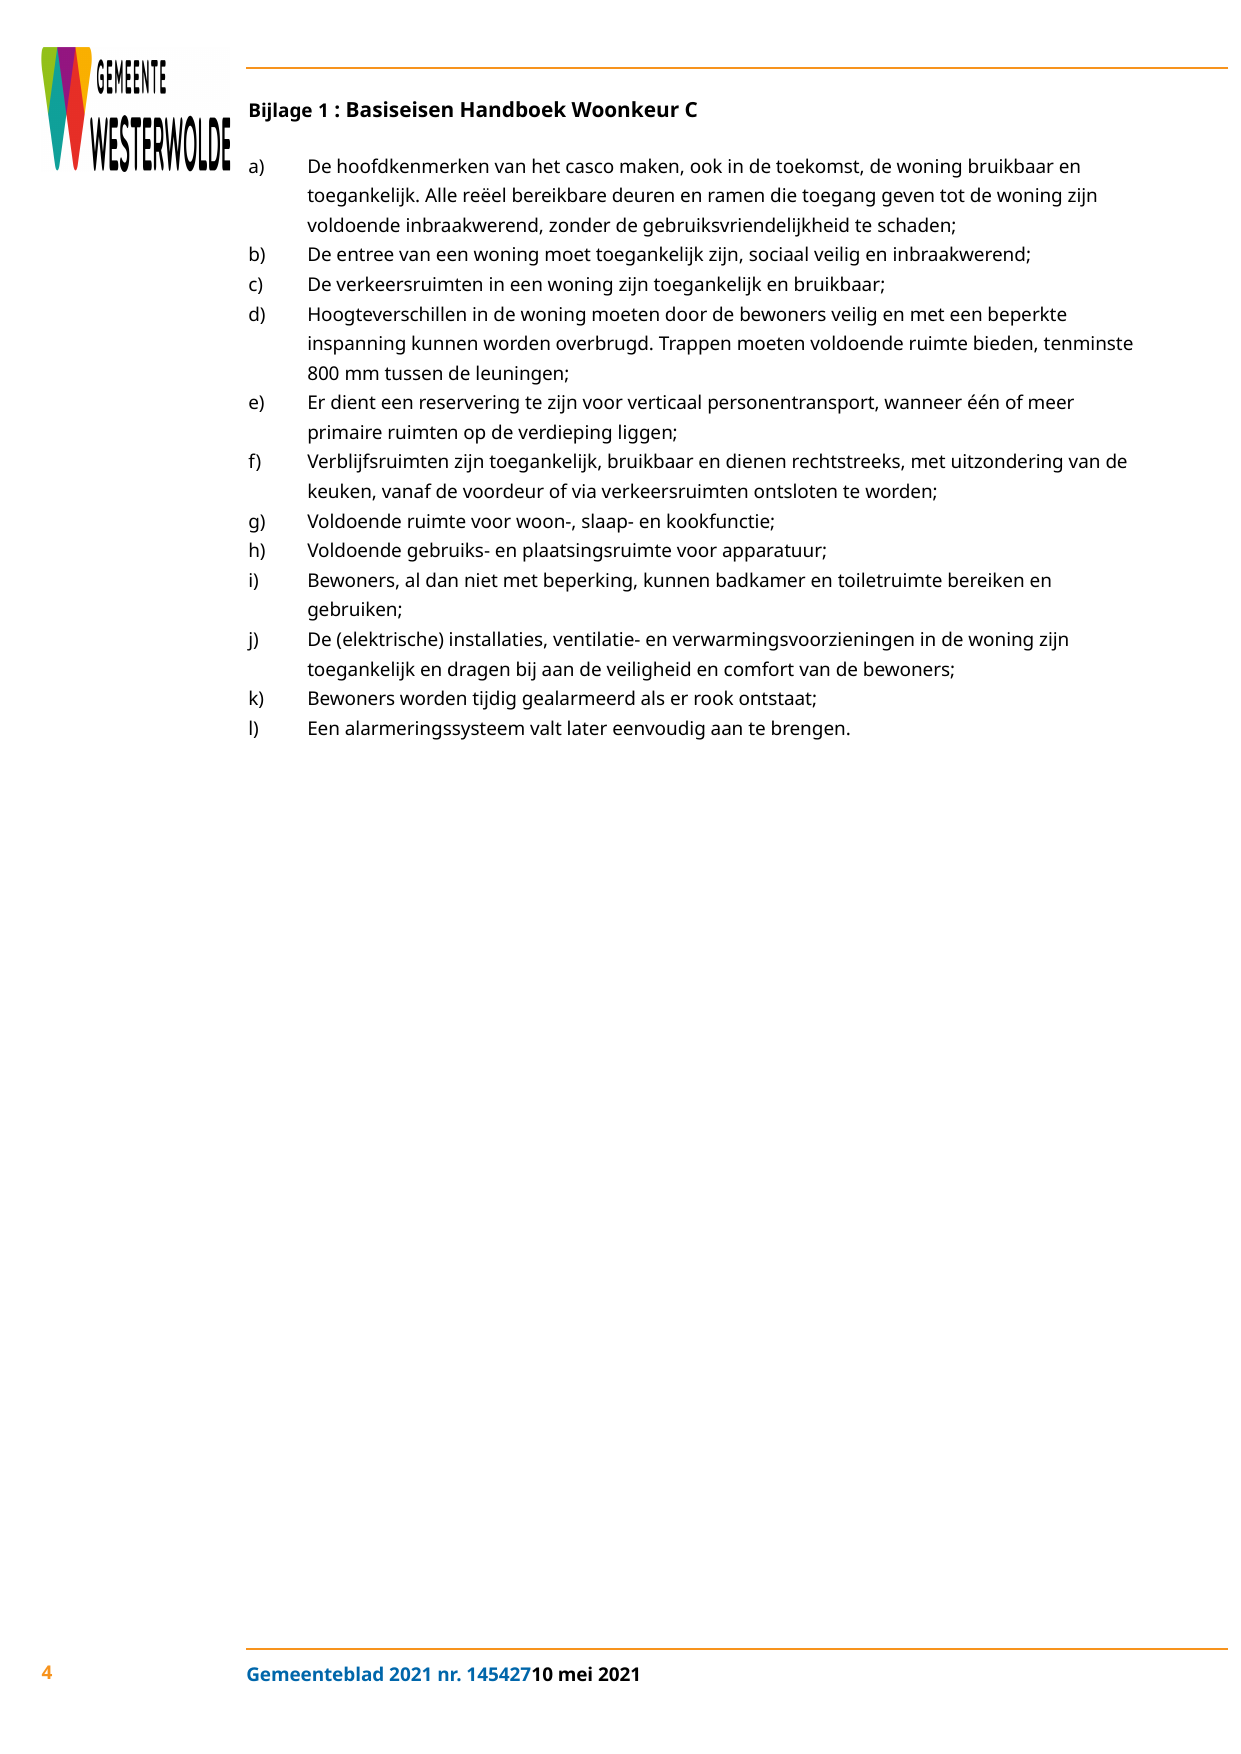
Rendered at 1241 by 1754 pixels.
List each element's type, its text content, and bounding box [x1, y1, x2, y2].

list De (elektrische) installaties, ventilatie- en verwarmingsvoorzieningen in de woning zijn toegankelijk en dragen bij aan de veiligheid en comfort van de bewoners; [248, 626, 1152, 682]
list Voldoende ruimte voor woon-, slaap- en kookfunctie; [248, 508, 1152, 534]
list Een alarmeringssysteem valt later eenvoudig aan te brengen. [248, 715, 1152, 741]
list Bewoners, al dan niet met beperking, kunnen badkamer en toiletruimte bereiken en gebruiken; [248, 567, 1152, 622]
list De verkeersruimten in een woning zijn toegankelijk en bruikbaar; [248, 271, 1152, 297]
list Voldoende gebruiks- en plaatsingsruimte voor apparatuur; [248, 537, 1152, 563]
list Bewoners worden tijdig gealarmeerd als er rook ontstaat; [248, 685, 1152, 711]
list Hoogteverschillen in de woning moeten door de bewoners veilig en met een beperkte inspanning kunnen worden overbrugd. Trappen moeten voldoende ruimte bieden, tenminste 800 mm tussen de leuningen; [248, 301, 1152, 386]
text Bijlage 1 : Basiseisen Handboek Woonkeur C [248, 95, 1152, 123]
list De hoofdkenmerken van het casco maken, ook in de toekomst, de woning bruikbaar en toegankelijk. Alle reëel bereikbare deuren en ramen die toegang geven tot de woning zijn voldoende inbraakwerend, zonder de gebruiksvriendelijkheid te schaden; [248, 153, 1152, 238]
list Er dient een reservering te zijn voor verticaal personentransport, wanneer één of meer primaire ruimten op de verdieping liggen; [248, 389, 1152, 445]
list De entree van een woning moet toegankelijk zijn, sociaal veilig en inbraakwerend; [248, 242, 1152, 267]
list Verblijfsruimten zijn toegankelijk, bruikbaar en dienen rechtstreeks, met uitzondering van de keuken, vanaf de voordeur of via verkeersruimten ontsloten te worden; [248, 449, 1152, 504]
picture [41, 47, 231, 172]
